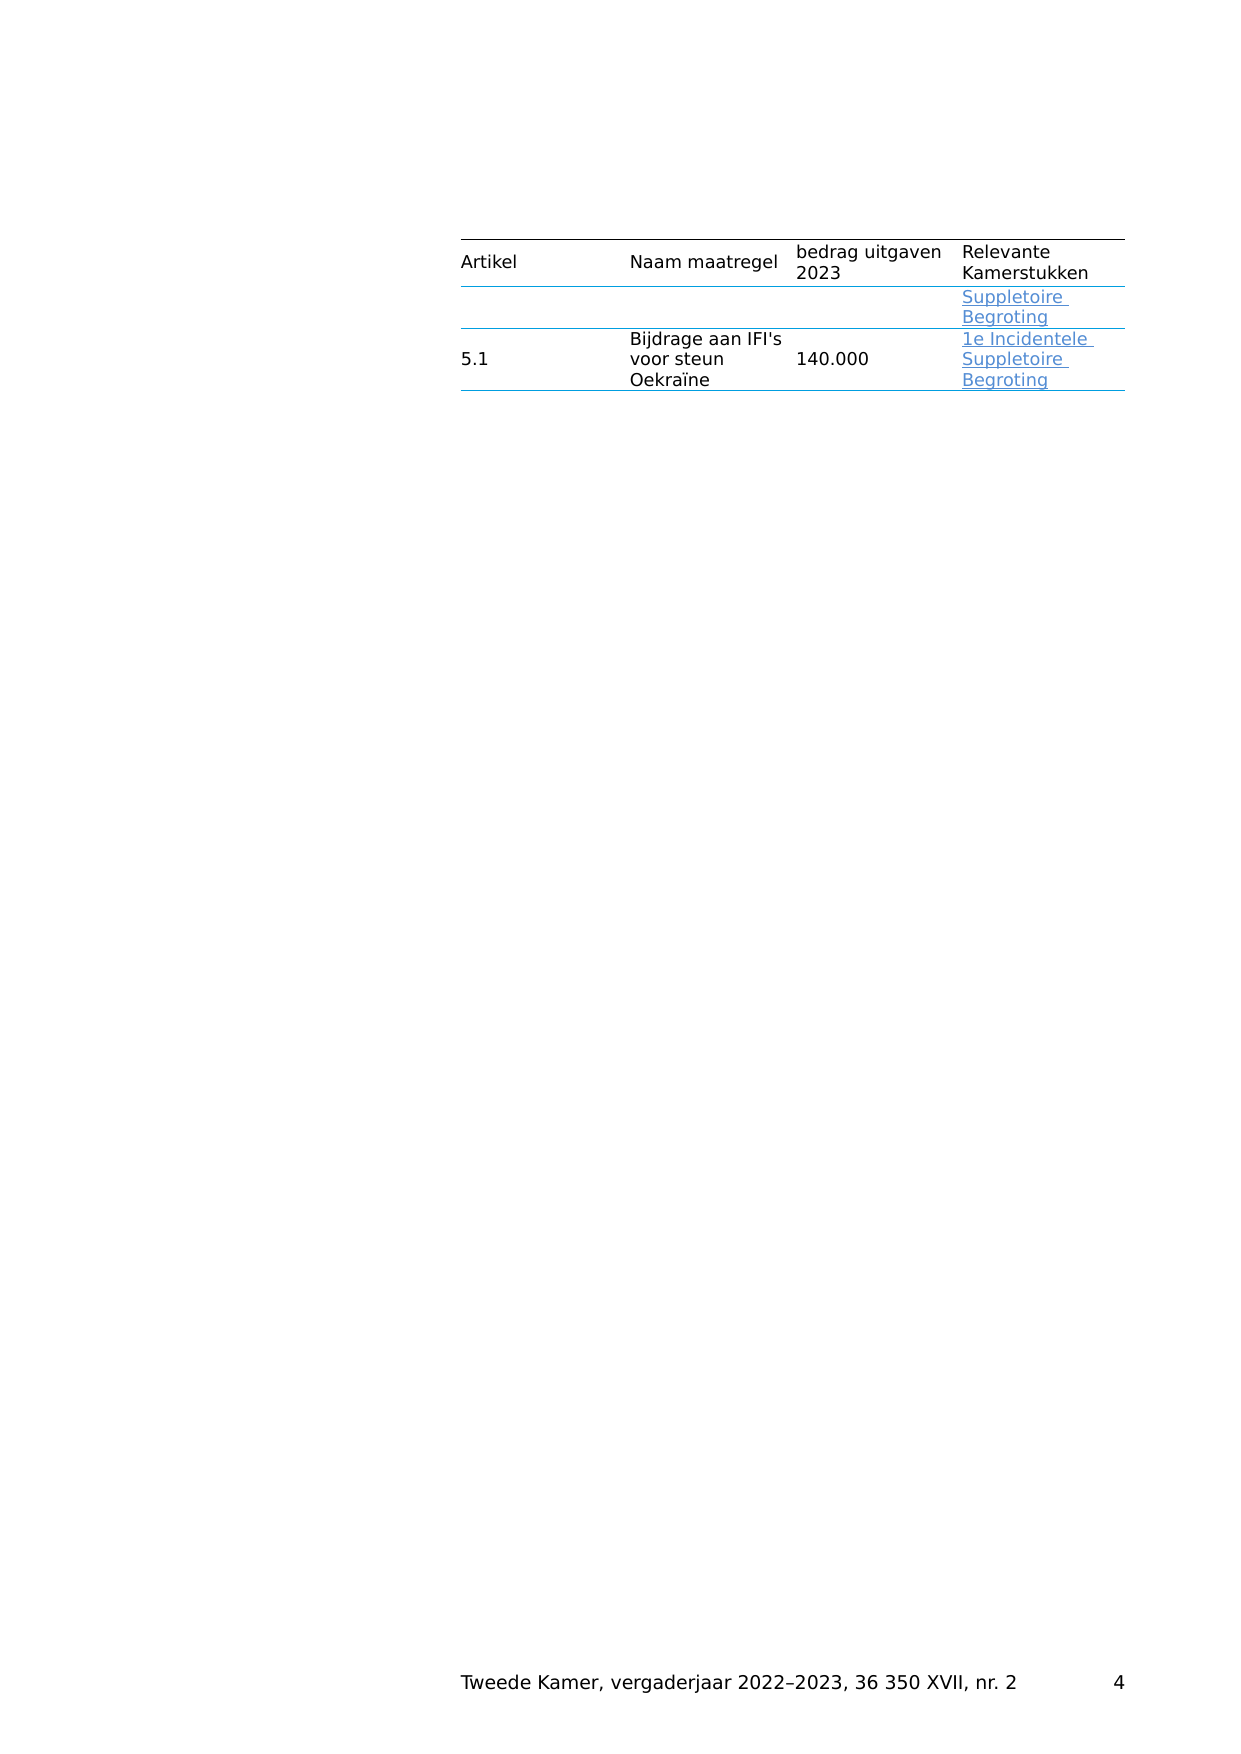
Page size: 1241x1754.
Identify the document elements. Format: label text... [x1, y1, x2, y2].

table_cell [461, 287, 627, 328]
table_cell 140.000 [793, 329, 959, 390]
table_cell [793, 287, 959, 328]
table_cell Suppletoire Begroting [959, 287, 1125, 328]
table_cell Relevante Kamerstukken [959, 240, 1125, 286]
table_cell bedrag uitgaven 2023 [793, 240, 959, 286]
table_cell Artikel [461, 240, 627, 286]
table_header Tabel 3 Extracomptabel overzicht inzet Oekraïne middelen (bedragen x € 1.000) [461, 191, 1125, 239]
table_cell [627, 287, 793, 328]
table_cell 5.1 [461, 329, 627, 390]
table_cell 1e Incidentele Suppletoire Begroting [959, 329, 1125, 390]
table_cell Bijdrage aan IFI's voor steun Oekraïne [627, 329, 793, 390]
table_cell Naam maatregel [627, 240, 793, 286]
